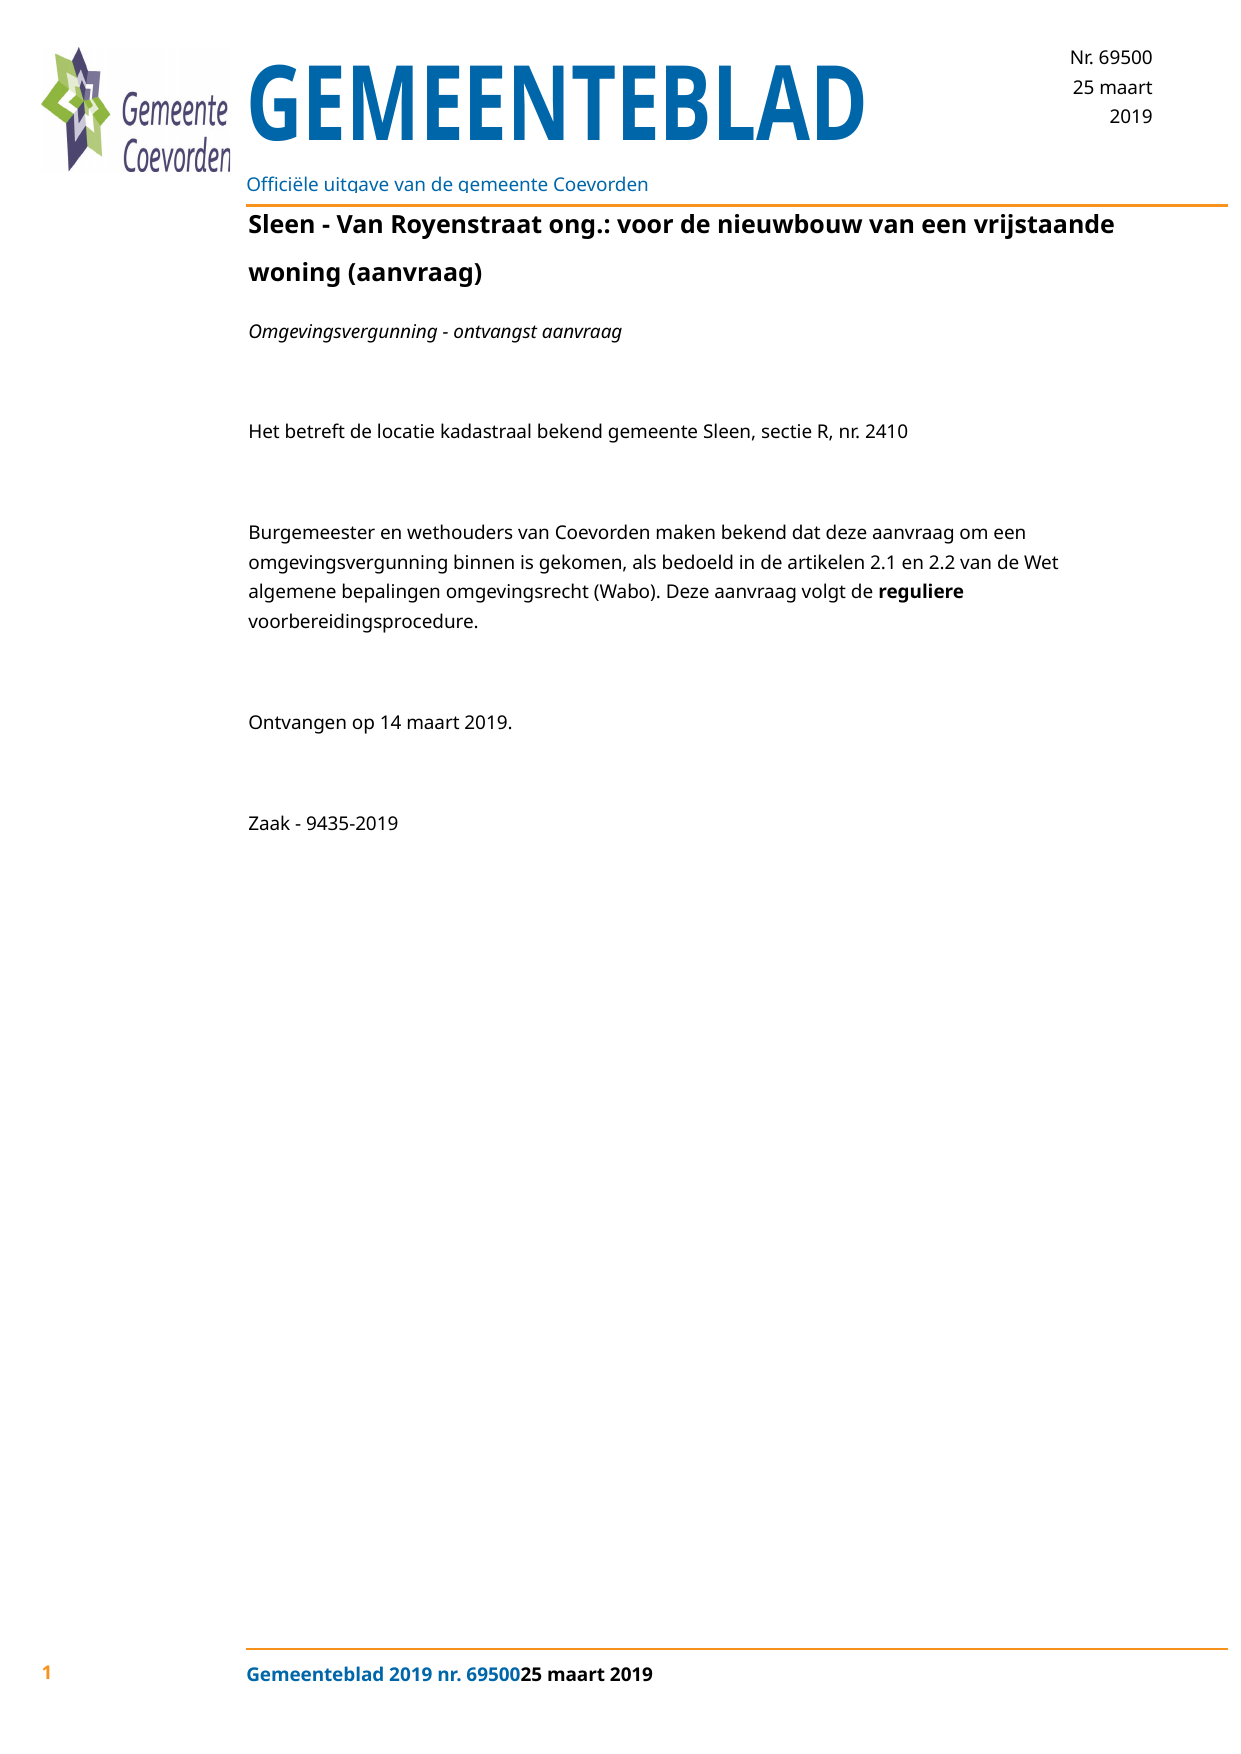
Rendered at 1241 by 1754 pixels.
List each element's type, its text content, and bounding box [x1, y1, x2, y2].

text Burgemeester en wethouders van Coevorden maken bekend dat deze aanvraag om een omgevingsvergunning binnen is gekomen, als bedoeld in de artikelen 2.1 en 2.2 van de Wet algemene bepalingen omgevingsrecht (Wabo). Deze aanvraag volgt de reguliere voorbereidingsprocedure. [248, 519, 1152, 634]
text Omgevingsvergunning - ontvangst aanvraag [248, 318, 1152, 344]
text Ontvangen op 14 maart 2019. [248, 709, 1152, 735]
text Het betreft de locatie kadastraal bekend gemeente Sleen, sectie R, nr. 2410 [248, 419, 1152, 444]
text Sleen - Van Royenstraat ong.: voor de nieuwbouw van een vrijstaande woning (aanvraag) [248, 207, 1152, 288]
picture [41, 47, 231, 172]
text Zaak - 9435-2019 [248, 810, 1152, 836]
